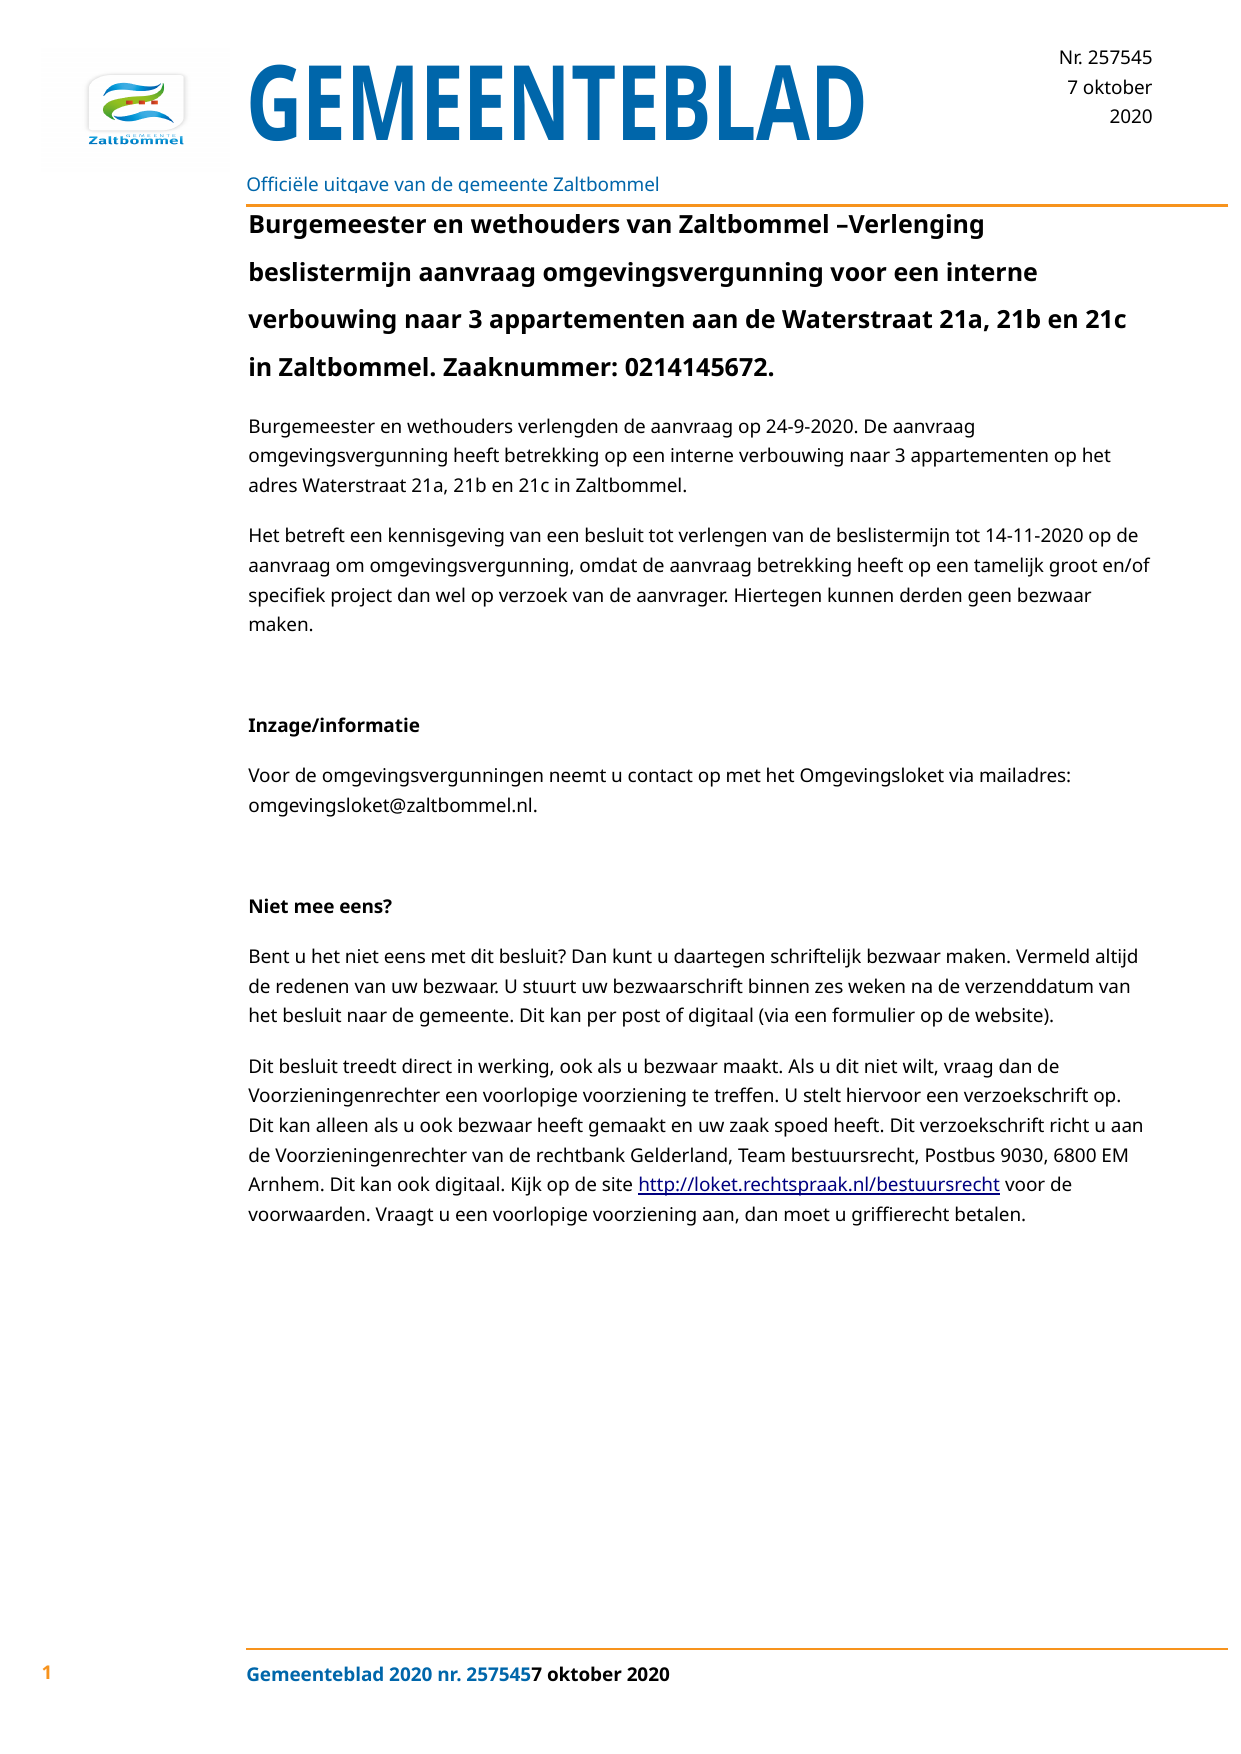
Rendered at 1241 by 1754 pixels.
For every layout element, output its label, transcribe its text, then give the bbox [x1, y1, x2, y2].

text Bent u het niet eens met dit besluit? Dan kunt u daartegen schriftelijk bezwaar maken. Vermeld altijd de redenen van uw bezwaar. U stuurt uw bezwaarschrift binnen zes weken na de verzenddatum van het besluit naar de gemeente. Dit kan per post of digitaal (via een formulier op de website). [248, 943, 1152, 1028]
text Het betreft een kennisgeving van een besluit tot verlengen van de beslistermijn tot 14-11-2020 op de aanvraag om omgevingsvergunning, omdat de aanvraag betrekking heeft op een tamelijk groot en/of specifiek project dan wel op verzoek van de aanvrager. Hiertegen kunnen derden geen bezwaar maken. [248, 523, 1152, 637]
text Inzage/informatie [248, 712, 1152, 738]
text Dit besluit treedt direct in werking, ook als u bezwaar maakt. Als u dit niet wilt, vraag dan de Voorzieningenrechter een voorlopige voorziening te treffen. U stelt hiervoor een verzoekschrift op. Dit kan alleen als u ook bezwaar heeft gemaakt en uw zaak spoed heeft. Dit verzoekschrift richt u aan de Voorzieningenrechter van de rechtbank Gelderland, Team bestuursrecht, Postbus 9030, 6800 EM Arnhem. Dit kan ook digitaal. Kijk op de site http://loket.rechtspraak.nl/bestuursrecht voor de voorwaarden. Vraagt u een voorlopige voorziening aan, dan moet u griffierecht betalen. [248, 1053, 1152, 1227]
picture [41, 47, 231, 172]
text Burgemeester en wethouders van Zaltbommel –Verlenging beslistermijn aanvraag omgevingsvergunning voor een interne verbouwing naar 3 appartementen aan de Waterstraat 21a, 21b en 21c in Zaltbommel. Zaaknummer: 0214145672. [248, 207, 1152, 384]
text Voor de omgevingsvergunningen neemt u contact op met het Omgevingsloket via mailadres: omgevingsloket@zaltbommel.nl. [248, 763, 1152, 818]
text Burgemeester en wethouders verlengden de aanvraag op 24-9-2020. De aanvraag omgevingsvergunning heeft betrekking op een interne verbouwing naar 3 appartementen op het adres Waterstraat 21a, 21b en 21c in Zaltbommel. [248, 413, 1152, 498]
text Niet mee eens? [248, 893, 1152, 919]
